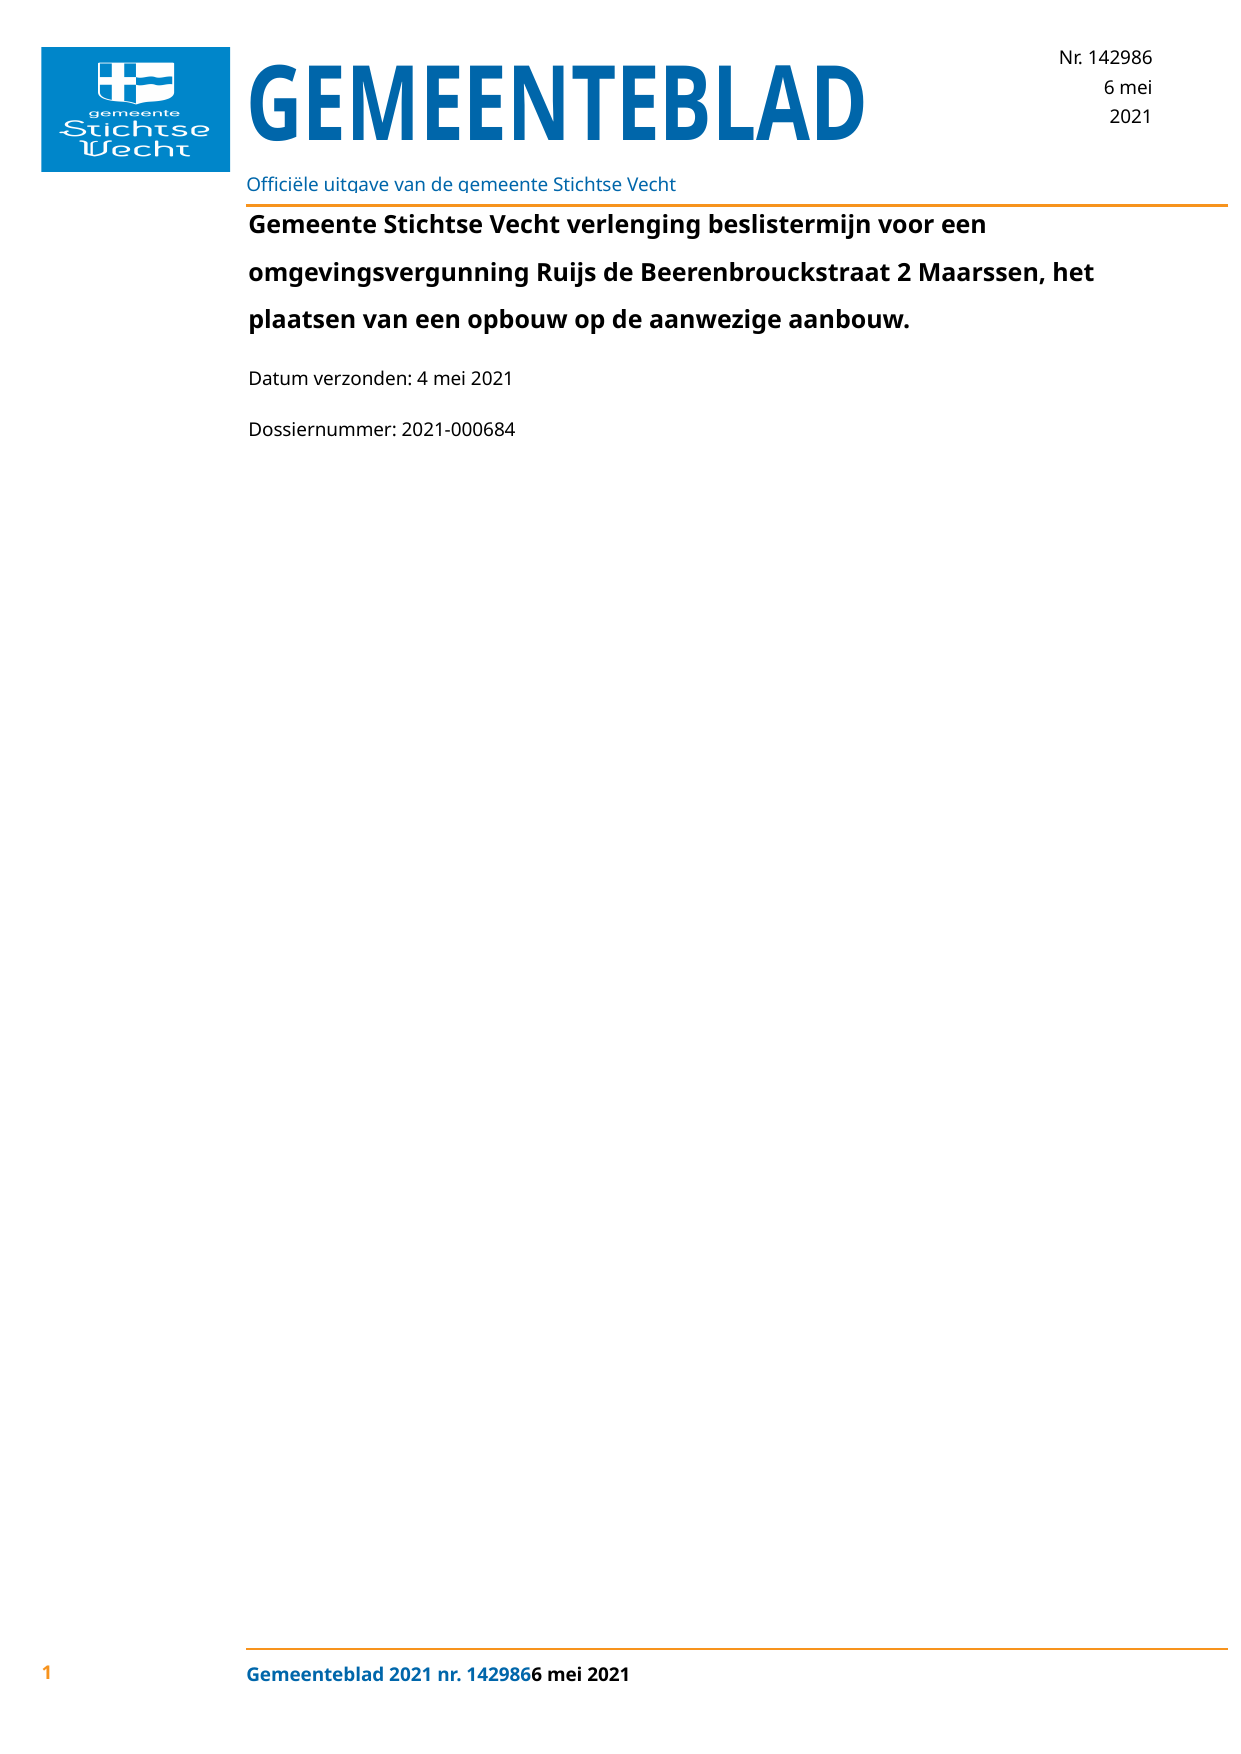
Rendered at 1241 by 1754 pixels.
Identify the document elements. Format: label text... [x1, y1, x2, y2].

picture [99, 63, 135, 101]
text Dossiernummer: 2021-000684 [248, 416, 1152, 442]
text Datum verzonden: 4 mei 2021 [248, 366, 1152, 391]
text Gemeente Stichtse Vecht verlenging beslistermijn voor een omgevingsvergunning Ruijs de Beerenbrouckstraat 2 Maarssen, het plaatsen van een opbouw op de aanwezige aanbouw. [248, 207, 1152, 336]
picture [137, 63, 174, 103]
